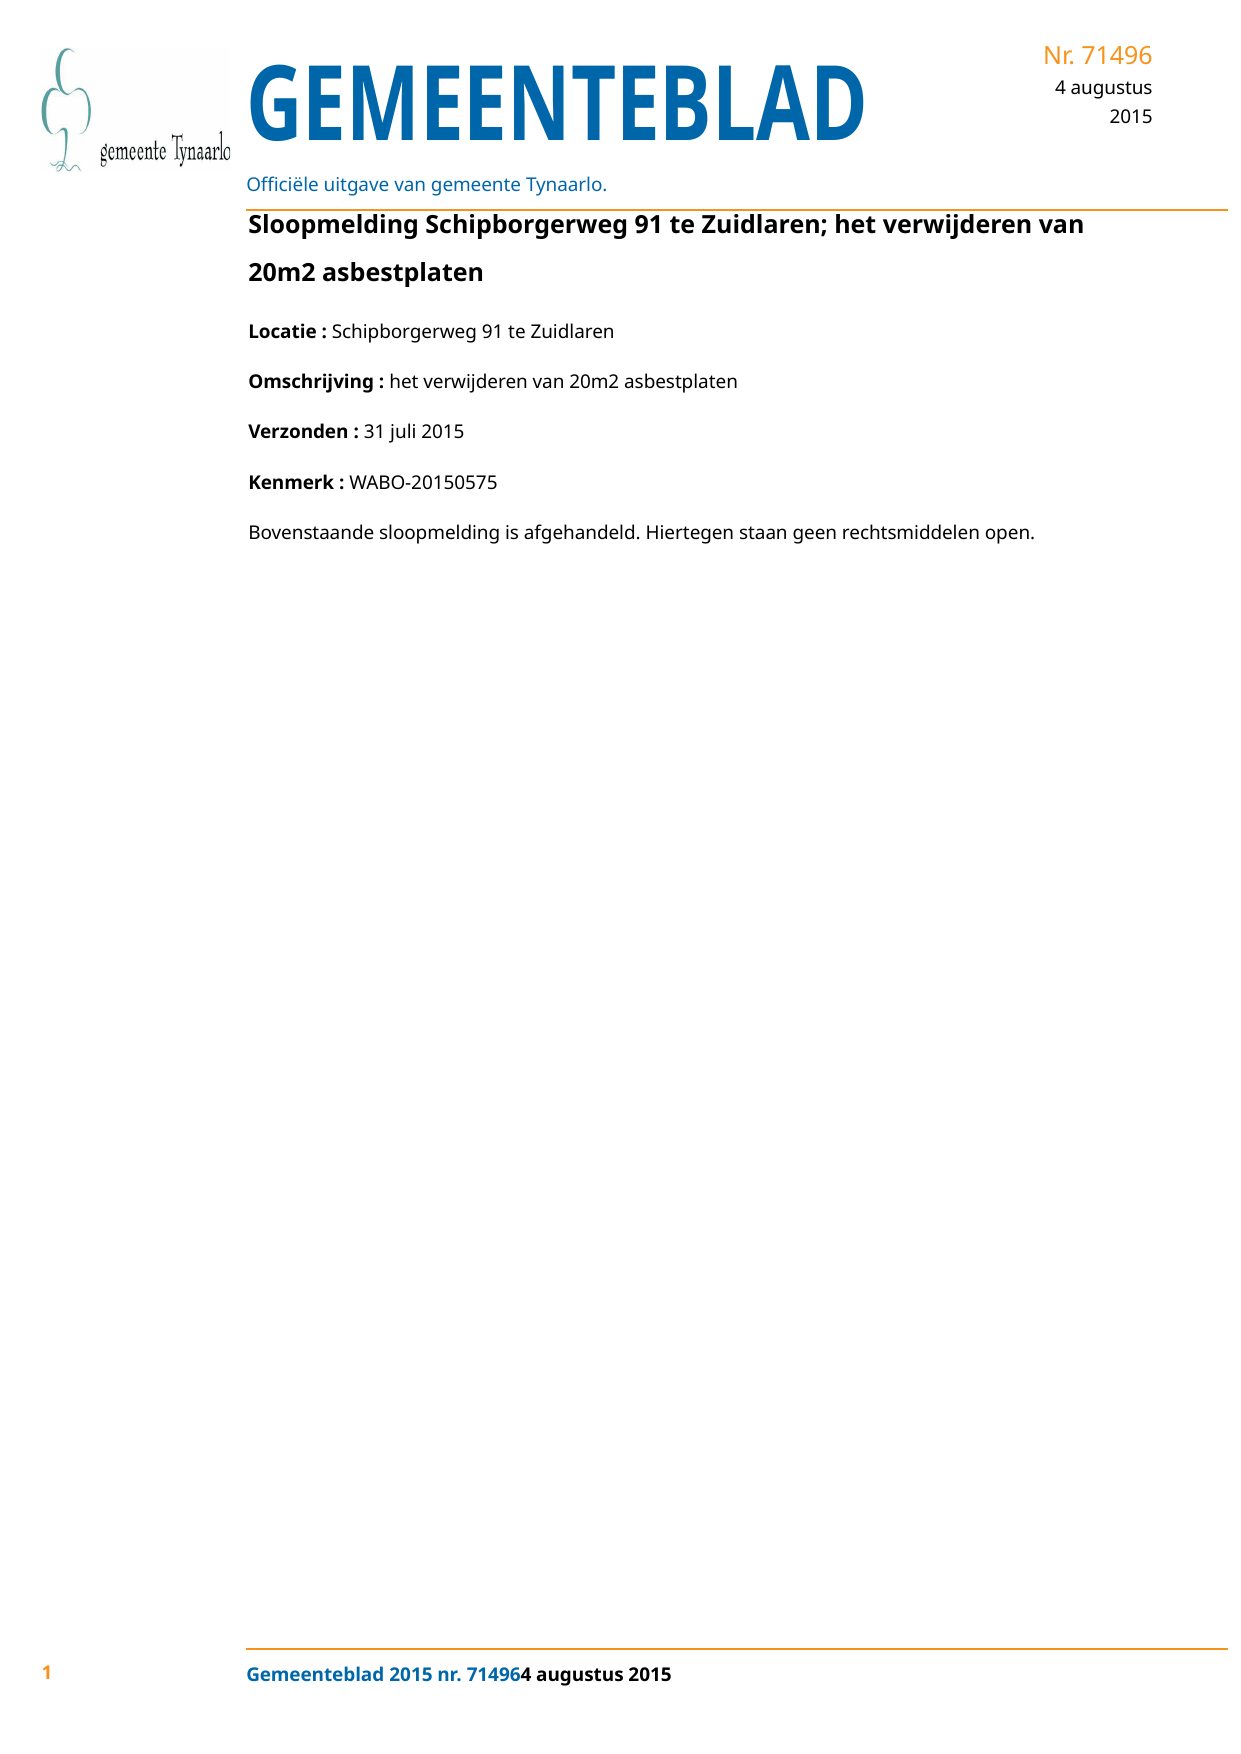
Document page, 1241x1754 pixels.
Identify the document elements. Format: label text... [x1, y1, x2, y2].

text Sloopmelding Schipborgerweg 91 te Zuidlaren; het verwijderen van 20m2 asbestplaten [248, 211, 1152, 288]
picture [41, 47, 231, 172]
text Locatie : Schipborgerweg 91 te Zuidlaren [248, 318, 1152, 344]
text Verzonden : 31 juli 2015 [248, 419, 1152, 444]
text Bovenstaande sloopmelding is afgehandeld. Hiertegen staan geen rechtsmiddelen open. [248, 519, 1152, 545]
text Kenmerk : WABO-20150575 [248, 469, 1152, 495]
text Omschrijving : het verwijderen van 20m2 asbestplaten [248, 368, 1152, 394]
